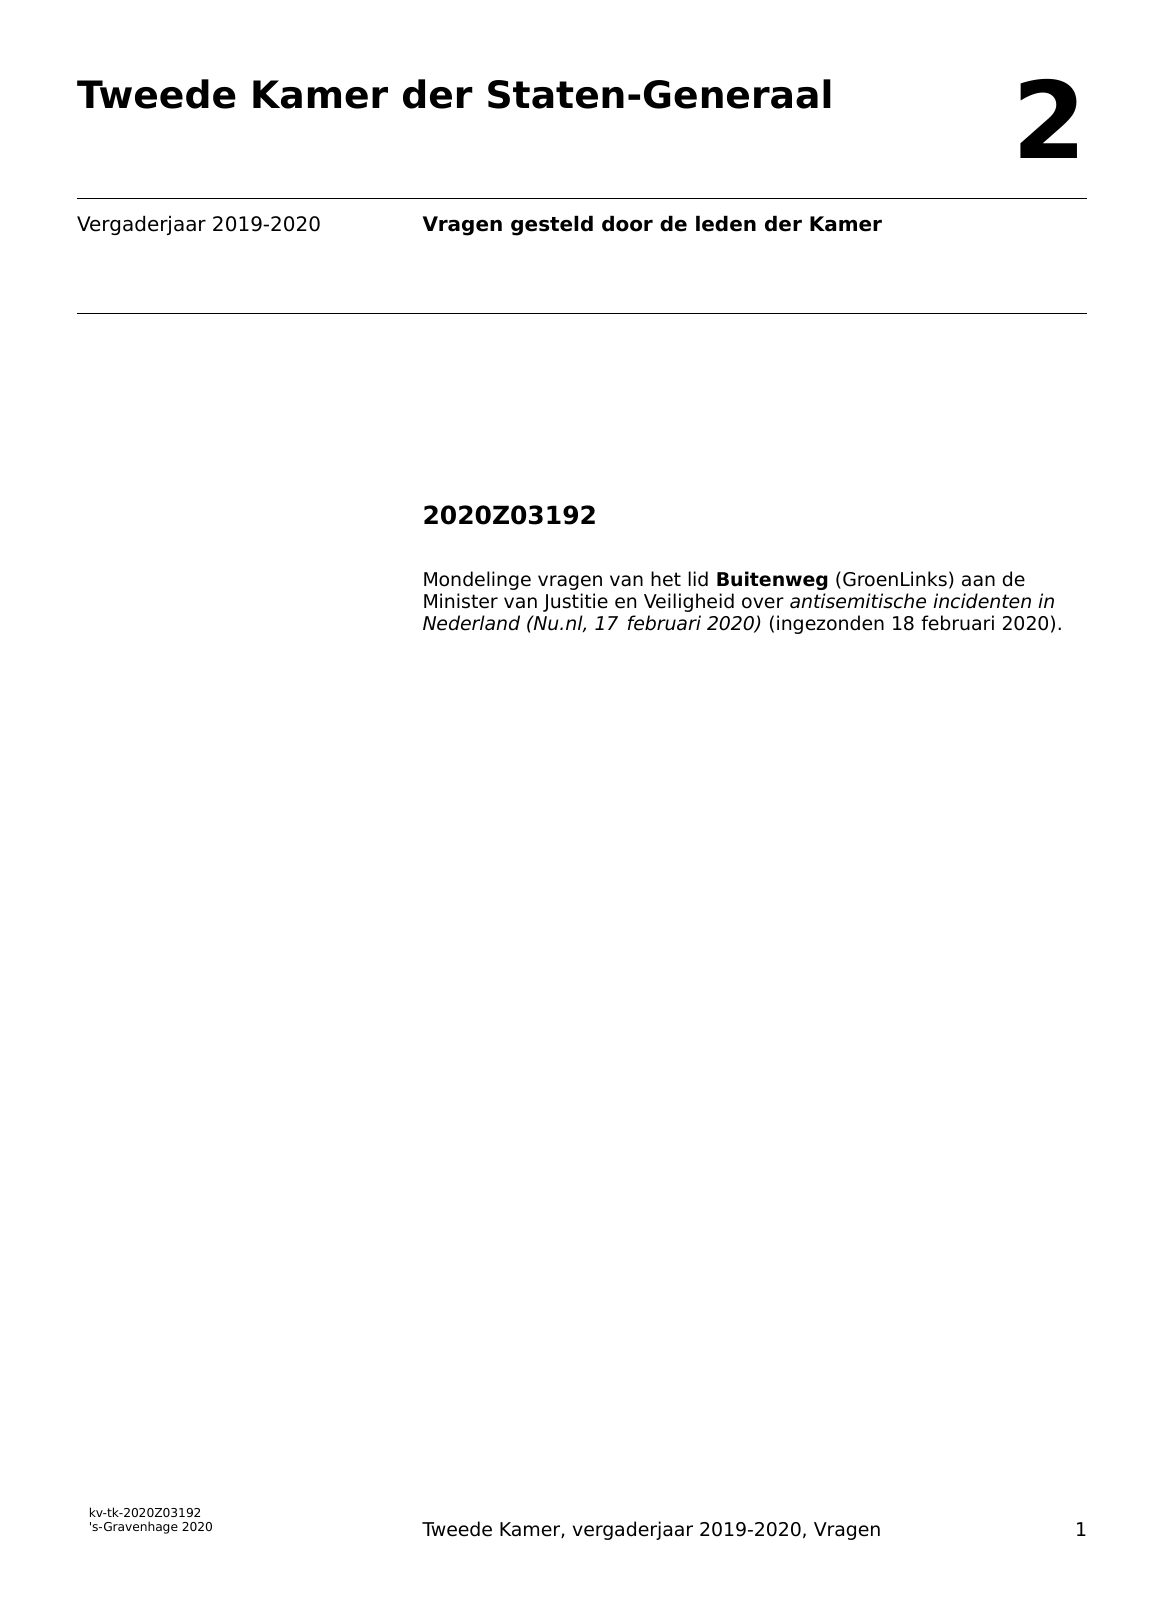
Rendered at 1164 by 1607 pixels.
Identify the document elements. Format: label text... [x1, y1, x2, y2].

text 2020Z03192 [422, 501, 1087, 531]
text kv-tk-2020Z03192 [88, 1506, 323, 1520]
table_cell Vragen gesteld door de leden der Kamer [422, 199, 1087, 313]
table_header 2 [886, 59, 1087, 198]
table_header Tweede Kamer der Staten-Generaal [77, 59, 886, 198]
text 's-Gravenhage 2020 [88, 1520, 323, 1534]
table_cell Vergaderjaar 2019-2020 [77, 199, 422, 313]
text Mondelinge vragen van het lid Buitenweg (GroenLinks) aan de Minister van Justitie en Veiligheid over antisemitische incidenten in Nederland (Nu.nl, 17 februari 2020) (ingezonden 18 februari 2020). [422, 569, 1087, 635]
